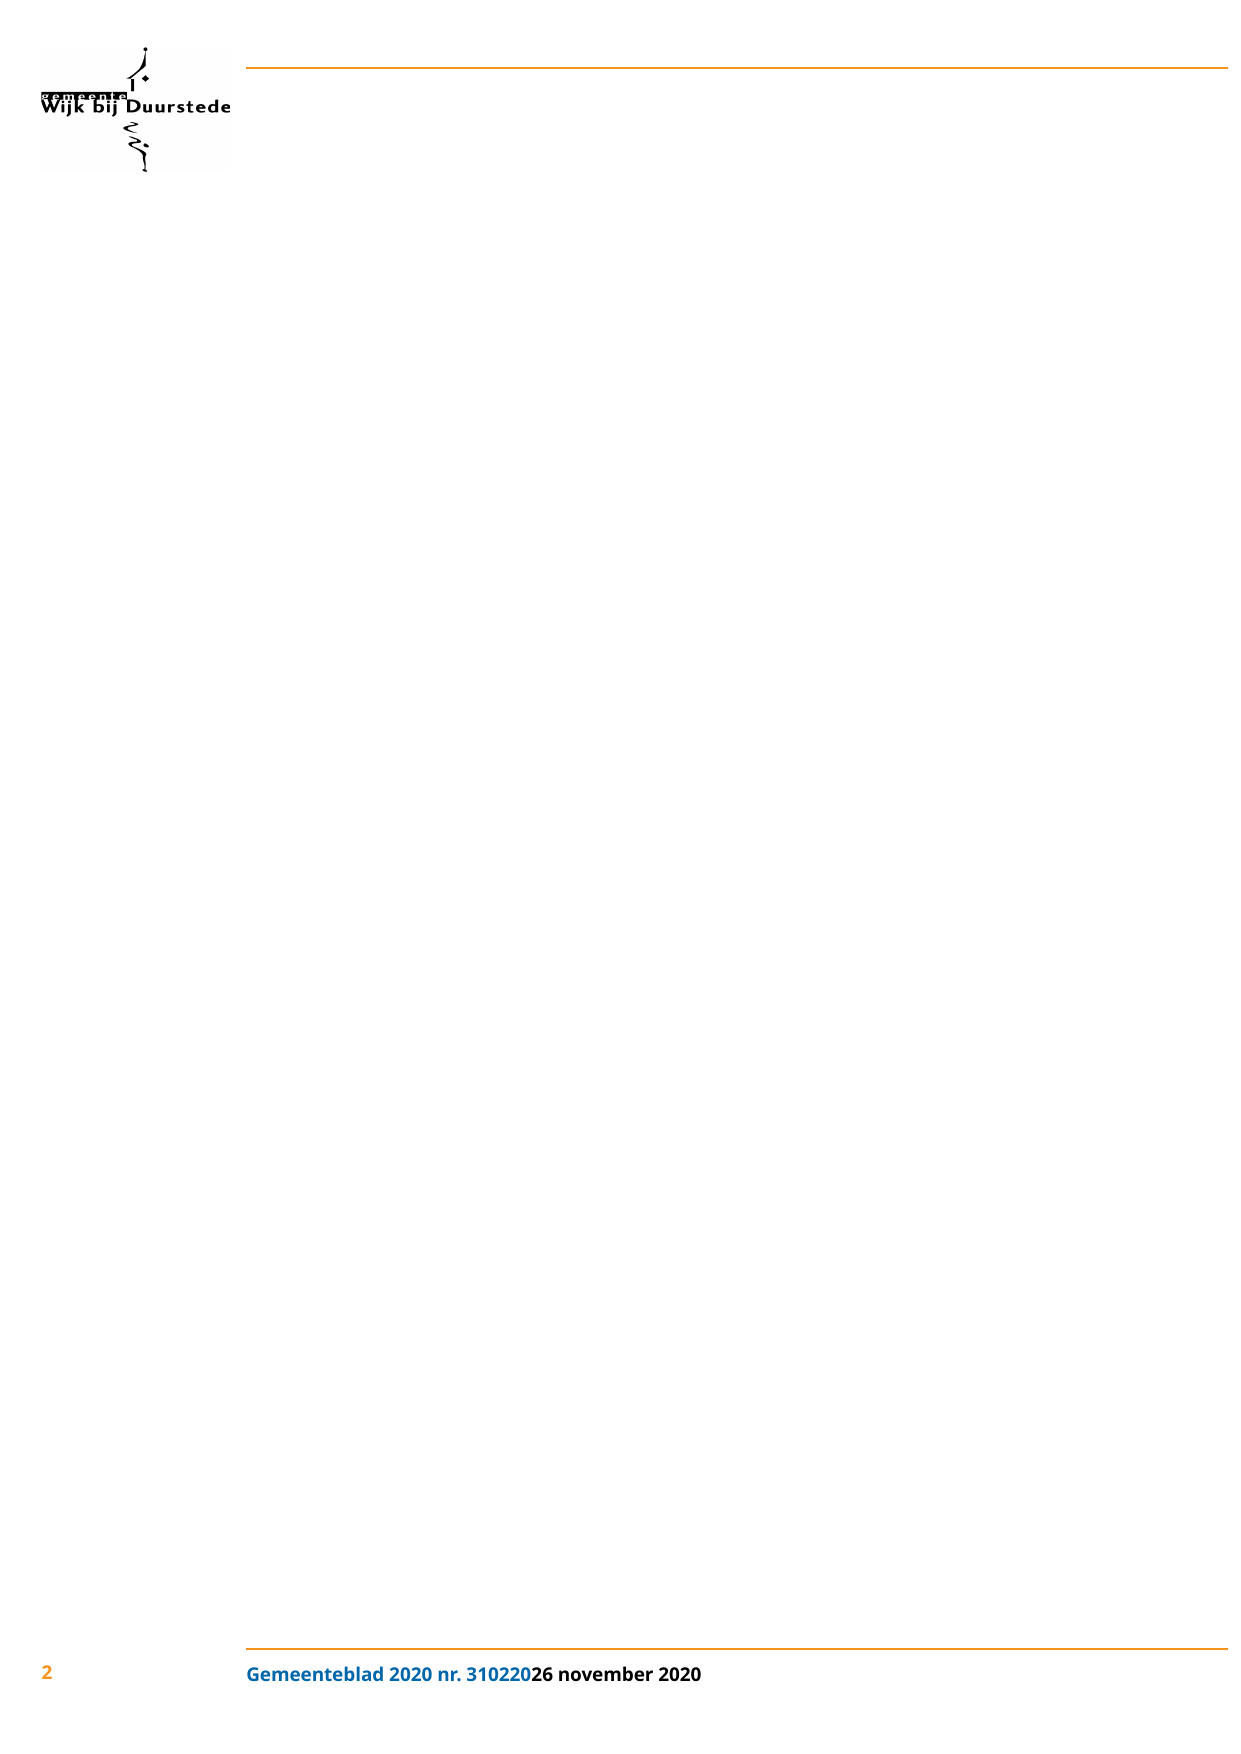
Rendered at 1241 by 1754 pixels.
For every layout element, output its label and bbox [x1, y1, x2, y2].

picture [41, 47, 231, 172]
